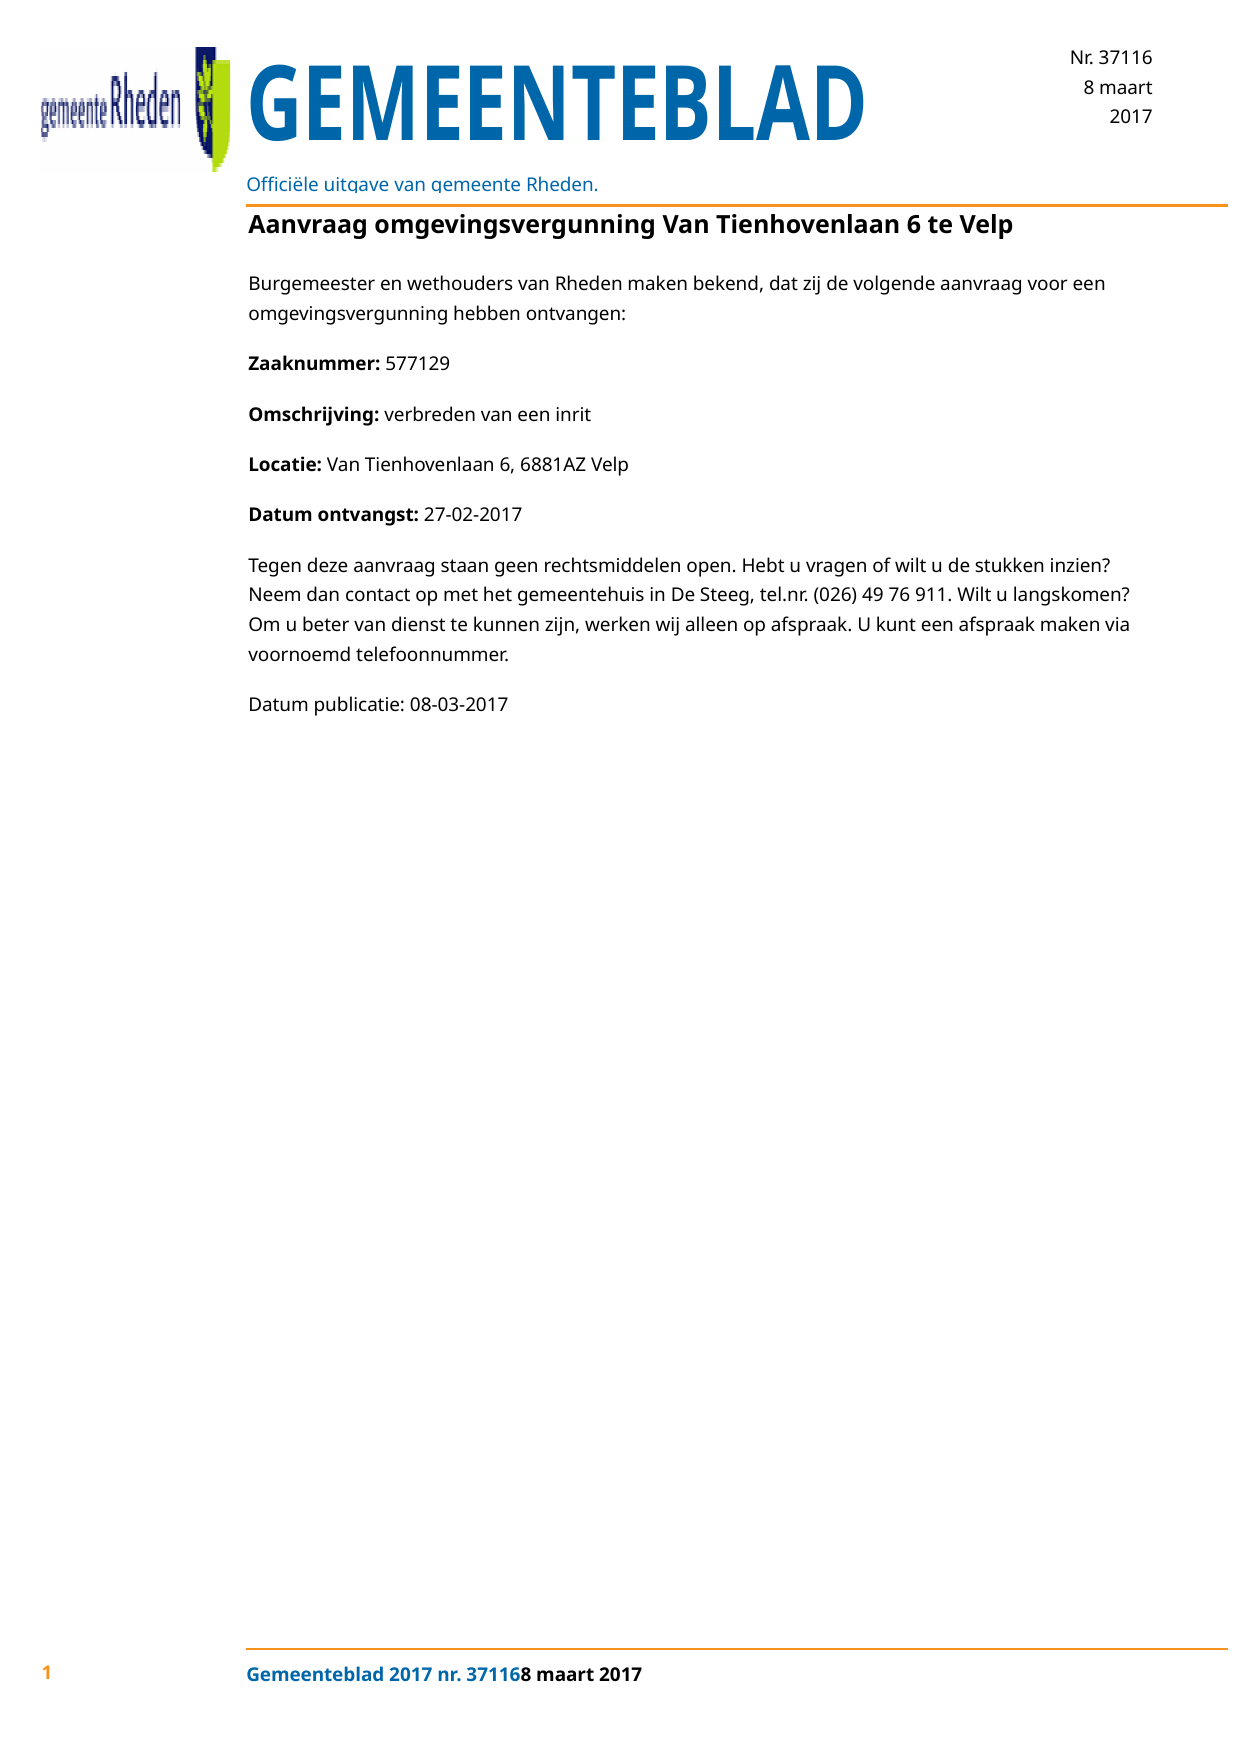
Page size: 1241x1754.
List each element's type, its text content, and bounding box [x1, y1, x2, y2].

text Tegen deze aanvraag staan geen rechtsmiddelen open. Hebt u vragen of wilt u de stukken inzien? Neem dan contact op met het gemeentehuis in De Steeg, tel.nr. (026) 49 76 911. Wilt u langskomen? Om u beter van dienst te kunnen zijn, werken wij alleen op afspraak. U kunt een afspraak maken via voornoemd telefoonnummer. [248, 552, 1152, 666]
text Aanvraag omgevingsvergunning Van Tienhovenlaan 6 te Velp [248, 207, 1152, 241]
text Datum publicatie: 08-03-2017 [248, 691, 1152, 717]
text Zaaknummer: 577129 [248, 350, 1152, 376]
text Datum ontvangst: 27-02-2017 [248, 502, 1152, 527]
picture [41, 47, 231, 172]
text Locatie: Van Tienhovenlaan 6, 6881AZ Velp [248, 451, 1152, 477]
text Burgemeester en wethouders van Rheden maken bekend, dat zij de volgende aanvraag voor een omgevingsvergunning hebben ontvangen: [248, 270, 1152, 326]
text Omschrijving: verbreden van een inrit [248, 401, 1152, 426]
